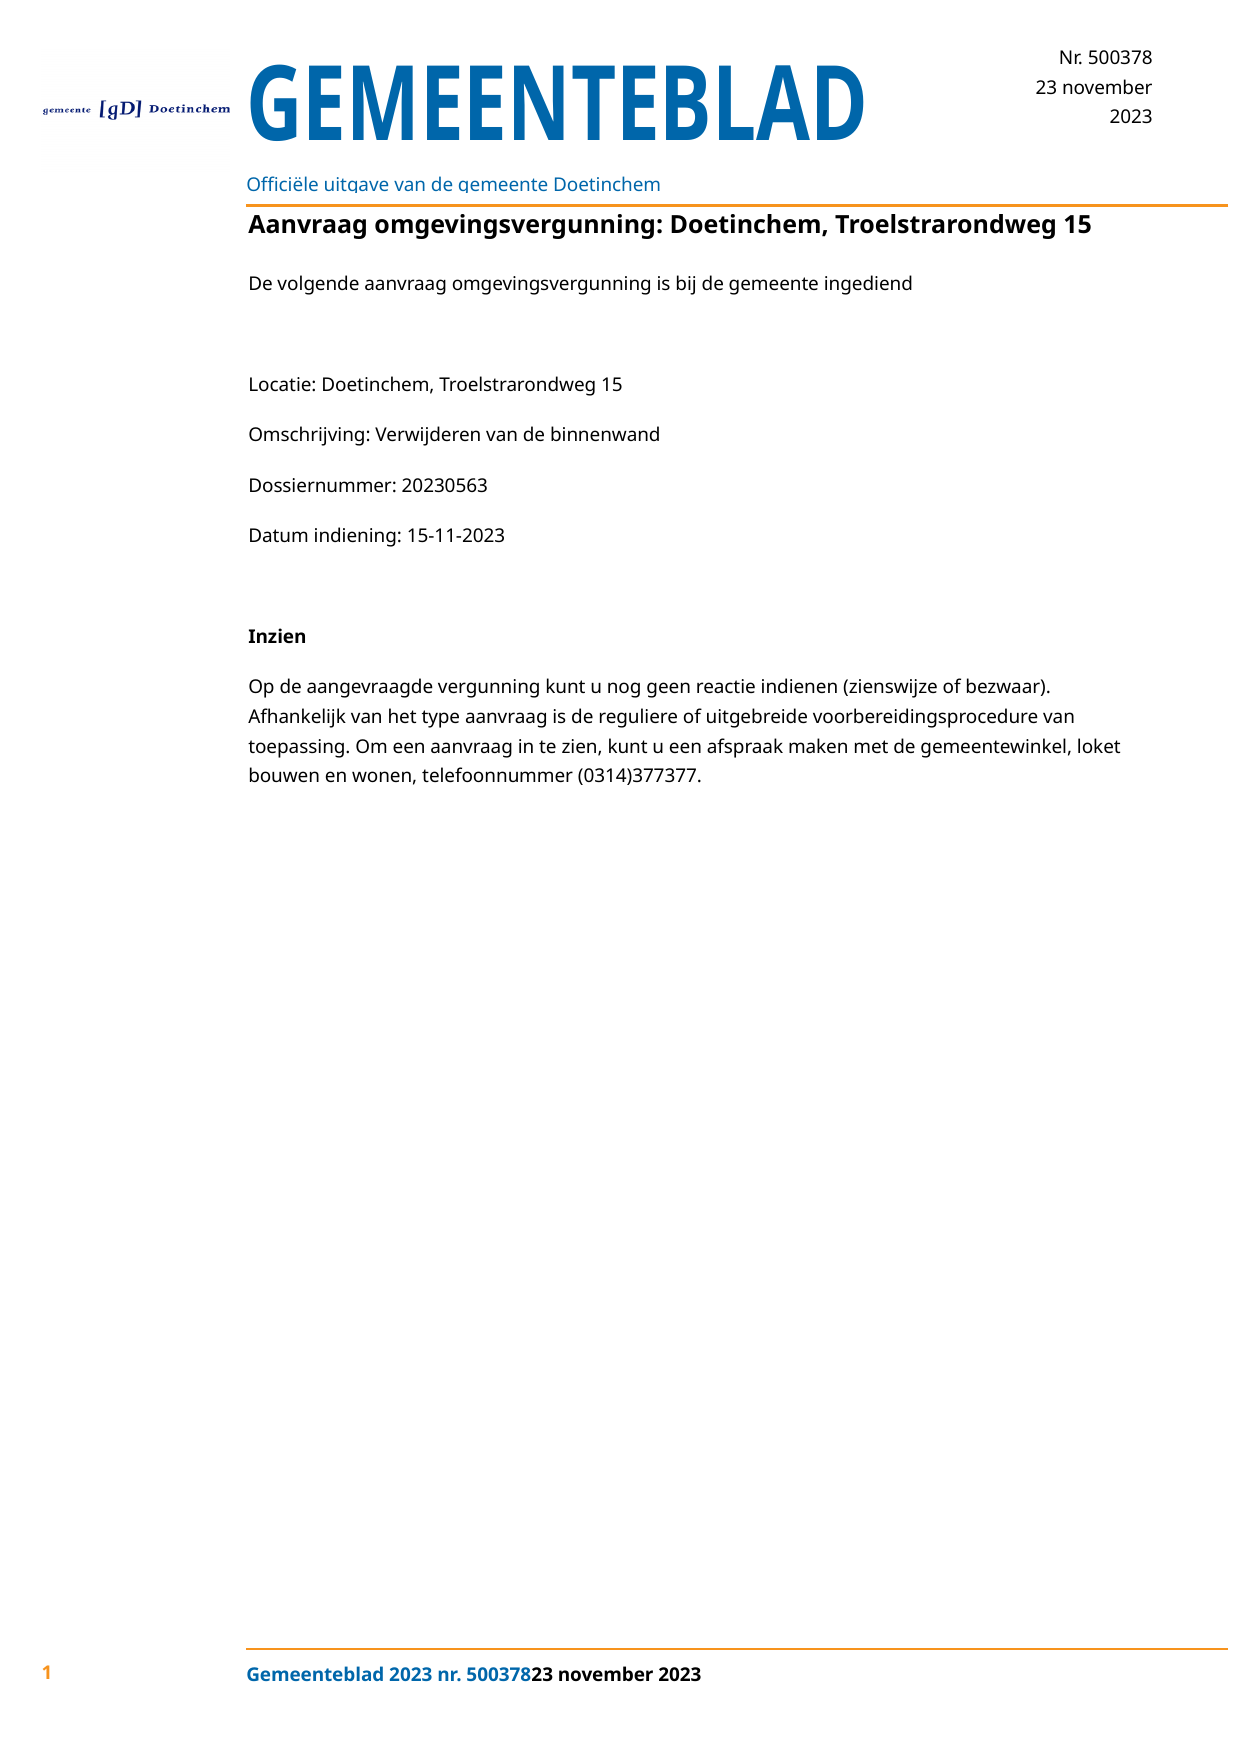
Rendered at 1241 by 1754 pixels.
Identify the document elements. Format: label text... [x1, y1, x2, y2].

text Locatie: Doetinchem, Troelstrarondweg 15 [248, 371, 1152, 397]
picture [41, 47, 231, 172]
text Datum indiening: 15-11-2023 [248, 522, 1152, 548]
text Dossiernummer: 20230563 [248, 472, 1152, 498]
text De volgende aanvraag omgevingsvergunning is bij de gemeente ingediend [248, 270, 1152, 296]
text Op de aangevraagde vergunning kunt u nog geen reactie indienen (zienswijze of bezwaar). Afhankelijk van het type aanvraag is de reguliere of uitgebreide voorbereidingsprocedure van toepassing. Om een aanvraag in te zien, kunt u een afspraak maken met de gemeentewinkel, loket bouwen en wonen, telefoonnummer (0314)377377. [248, 674, 1152, 788]
text Omschrijving: Verwijderen van de binnenwand [248, 422, 1152, 447]
text Inzien [248, 623, 1152, 649]
text Aanvraag omgevingsvergunning: Doetinchem, Troelstrarondweg 15 [248, 207, 1152, 241]
